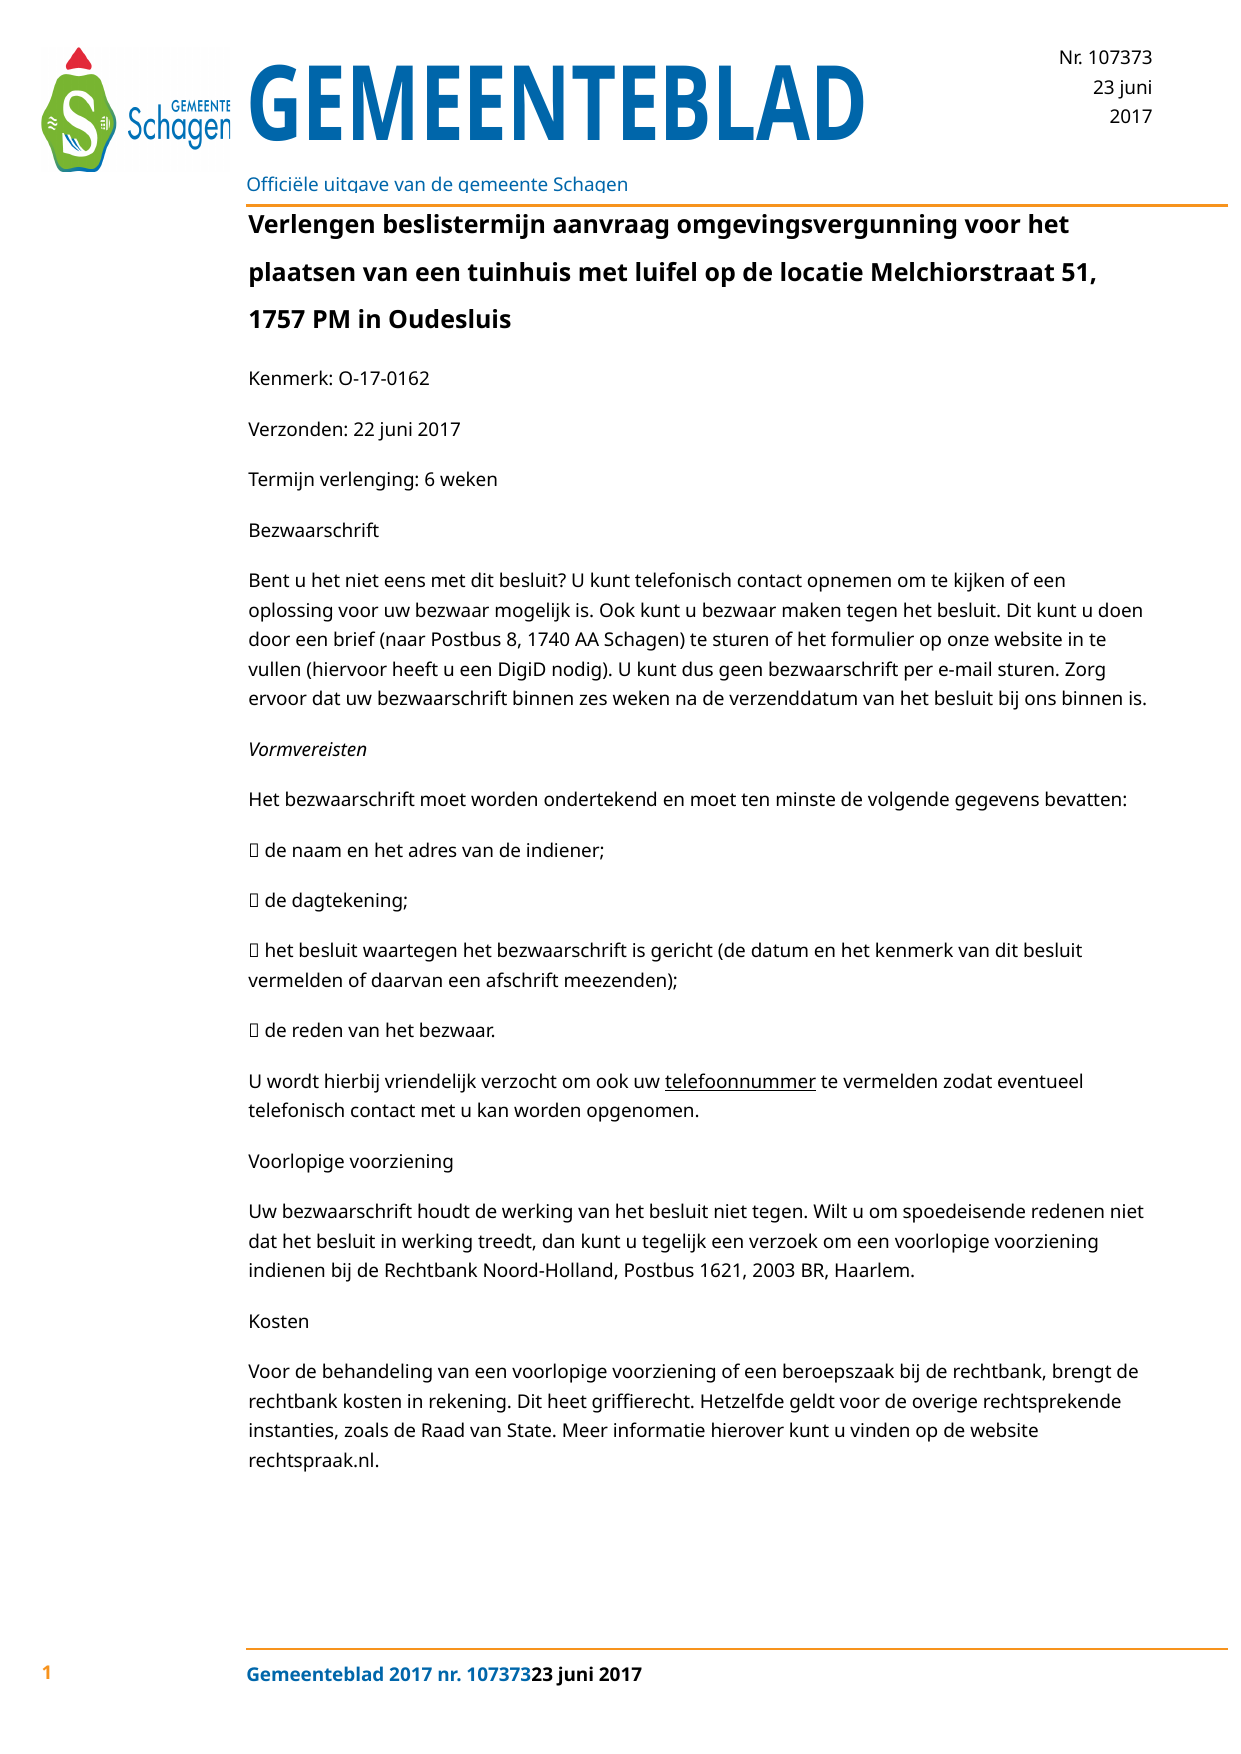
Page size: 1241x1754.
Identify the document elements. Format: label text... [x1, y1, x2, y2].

text U wordt hierbij vriendelijk verzocht om ook uw telefoonnummer te vermelden zodat eventueel telefonisch contact met u kan worden opgenomen. [248, 1068, 1152, 1123]
text Termijn verlenging: 6 weken [248, 466, 1152, 492]
picture [41, 47, 231, 172]
text  het besluit waartegen het bezwaarschrift is gericht (de datum en het kenmerk van dit besluit vermelden of daarvan een afschrift meezenden); [248, 938, 1152, 993]
text Vormvereisten [248, 736, 1152, 762]
text  de reden van het bezwaar. [248, 1018, 1152, 1043]
text Voorlopige voorziening [248, 1148, 1152, 1174]
text Bezwaarschrift [248, 517, 1152, 542]
text  de dagtekening; [248, 887, 1152, 913]
text Verlengen beslistermijn aanvraag omgevingsvergunning voor het plaatsen van een tuinhuis met luifel op de locatie Melchiorstraat 51, 1757 PM in Oudesluis [248, 207, 1152, 336]
text Bent u het niet eens met dit besluit? U kunt telefonisch contact opnemen om te kijken of een oplossing voor uw bezwaar mogelijk is. Ook kunt u bezwaar maken tegen het besluit. Dit kunt u doen door een brief (naar Postbus 8, 1740 AA Schagen) te sturen of het formulier op onze website in te vullen (hiervoor heeft u een DigiD nodig). U kunt dus geen bezwaarschrift per e-mail sturen. Zorg ervoor dat uw bezwaarschrift binnen zes weken na de verzenddatum van het besluit bij ons binnen is. [248, 567, 1152, 711]
text Verzonden: 22 juni 2017 [248, 416, 1152, 442]
text  de naam en het adres van de indiener; [248, 837, 1152, 862]
text Voor de behandeling van een voorlopige voorziening of een beroepszaak bij de rechtbank, brengt de rechtbank kosten in rekening. Dit heet griffierecht. Hetzelfde geldt voor de overige rechtsprekende instanties, zoals de Raad van State. Meer informatie hierover kunt u vinden op de website rechtspraak.nl. [248, 1358, 1152, 1473]
text Uw bezwaarschrift houdt de werking van het besluit niet tegen. Wilt u om spoedeisende redenen niet dat het besluit in werking treedt, dan kunt u tegelijk een verzoek om een voorlopige voorziening indienen bij de Rechtbank Noord-Holland, Postbus 1621, 2003 BR, Haarlem. [248, 1198, 1152, 1283]
text Kosten [248, 1308, 1152, 1334]
text Kenmerk: O-17-0162 [248, 366, 1152, 391]
text Het bezwaarschrift moet worden ondertekend en moet ten minste de volgende gegevens bevatten: [248, 786, 1152, 812]
